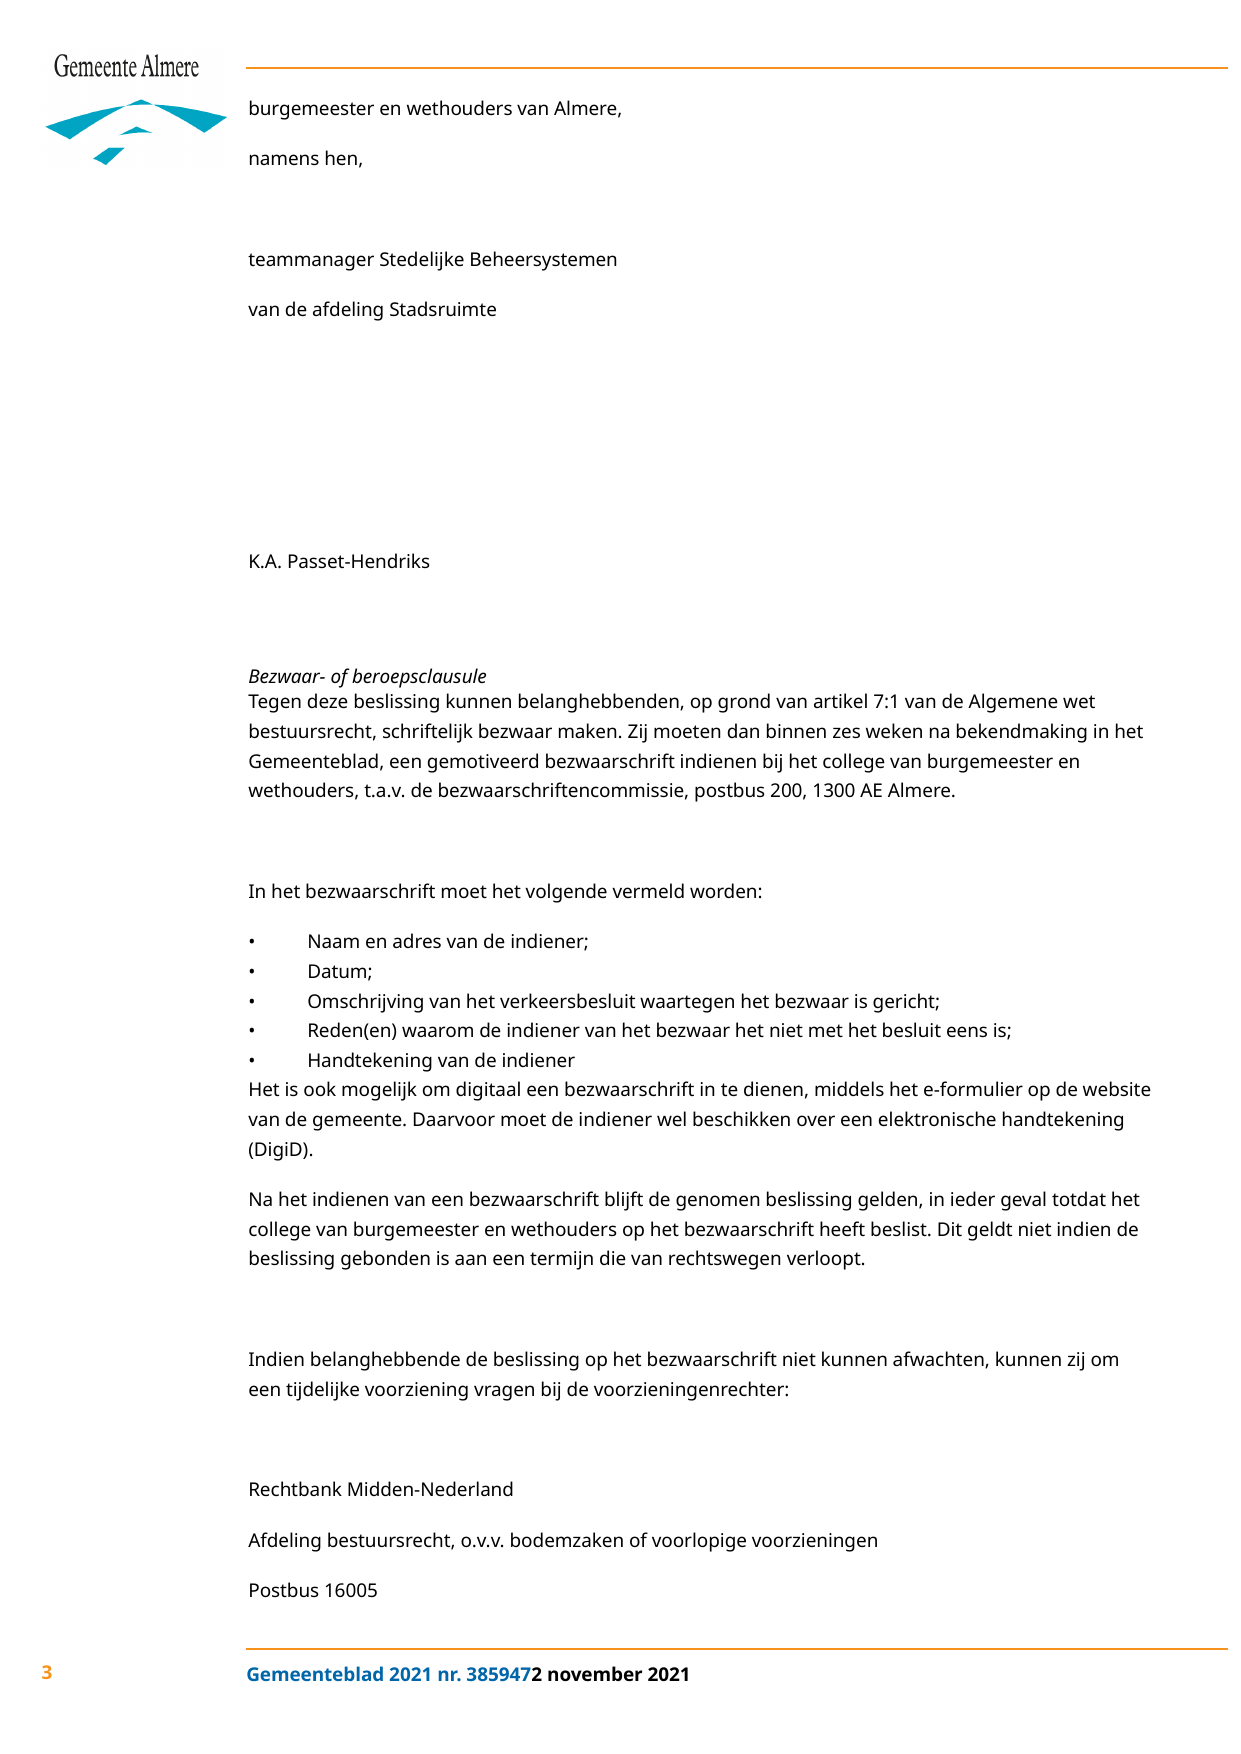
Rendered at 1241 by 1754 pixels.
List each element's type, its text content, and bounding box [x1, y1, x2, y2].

text Postbus 16005 [248, 1577, 1152, 1603]
text Na het indienen van een bezwaarschrift blijft de genomen beslissing gelden, in ieder geval totdat het college van burgemeester en wethouders op het bezwaarschrift heeft beslist. Dit geldt niet indien de beslissing gebonden is aan een termijn die van rechtswegen verloopt. [248, 1186, 1152, 1271]
text Afdeling bestuursrecht, o.v.v. bodemzaken of voorlopige voorzieningen [248, 1527, 1152, 1553]
list Datum; [248, 958, 1152, 984]
text Bezwaar- of beroepsclausule [248, 663, 1152, 689]
list Handtekening van de indiener [248, 1047, 1152, 1073]
text Rechtbank Midden-Nederland [248, 1477, 1152, 1502]
text K.A. Passet-Hendriks [248, 548, 1152, 574]
list Omschrijving van het verkeersbesluit waartegen het bezwaar is gericht; [248, 988, 1152, 1013]
text namens hen, [248, 145, 1152, 171]
text In het bezwaarschrift moet het volgende vermeld worden: [248, 878, 1152, 904]
text Het is ook mogelijk om digitaal een bezwaarschrift in te dienen, middels het e-formulier op de website van de gemeente. Daarvoor moet de indiener wel beschikken over een elektronische handtekening (DigiD). [248, 1077, 1152, 1161]
text Indien belanghebbende de beslissing op het bezwaarschrift niet kunnen afwachten, kunnen zij om een tijdelijke voorziening vragen bij de voorzieningenrechter: [248, 1346, 1152, 1401]
picture [41, 47, 231, 172]
text van de afdeling Stadsruimte [248, 296, 1152, 322]
text teammanager Stedelijke Beheersystemen [248, 246, 1152, 272]
text burgemeester en wethouders van Almere, [248, 95, 1152, 121]
list Reden(en) waarom de indiener van het bezwaar het niet met het besluit eens is; [248, 1017, 1152, 1043]
text Tegen deze beslissing kunnen belanghebbenden, op grond van artikel 7:1 van de Algemene wet bestuursrecht, schriftelijk bezwaar maken. Zij moeten dan binnen zes weken na bekendmaking in het Gemeenteblad, een gemotiveerd bezwaarschrift indienen bij het college van burgemeester en wethouders, t.a.v. de bezwaarschriftencommissie, postbus 200, 1300 AE Almere. [248, 689, 1152, 803]
list Naam en adres van de indiener; [248, 929, 1152, 954]
